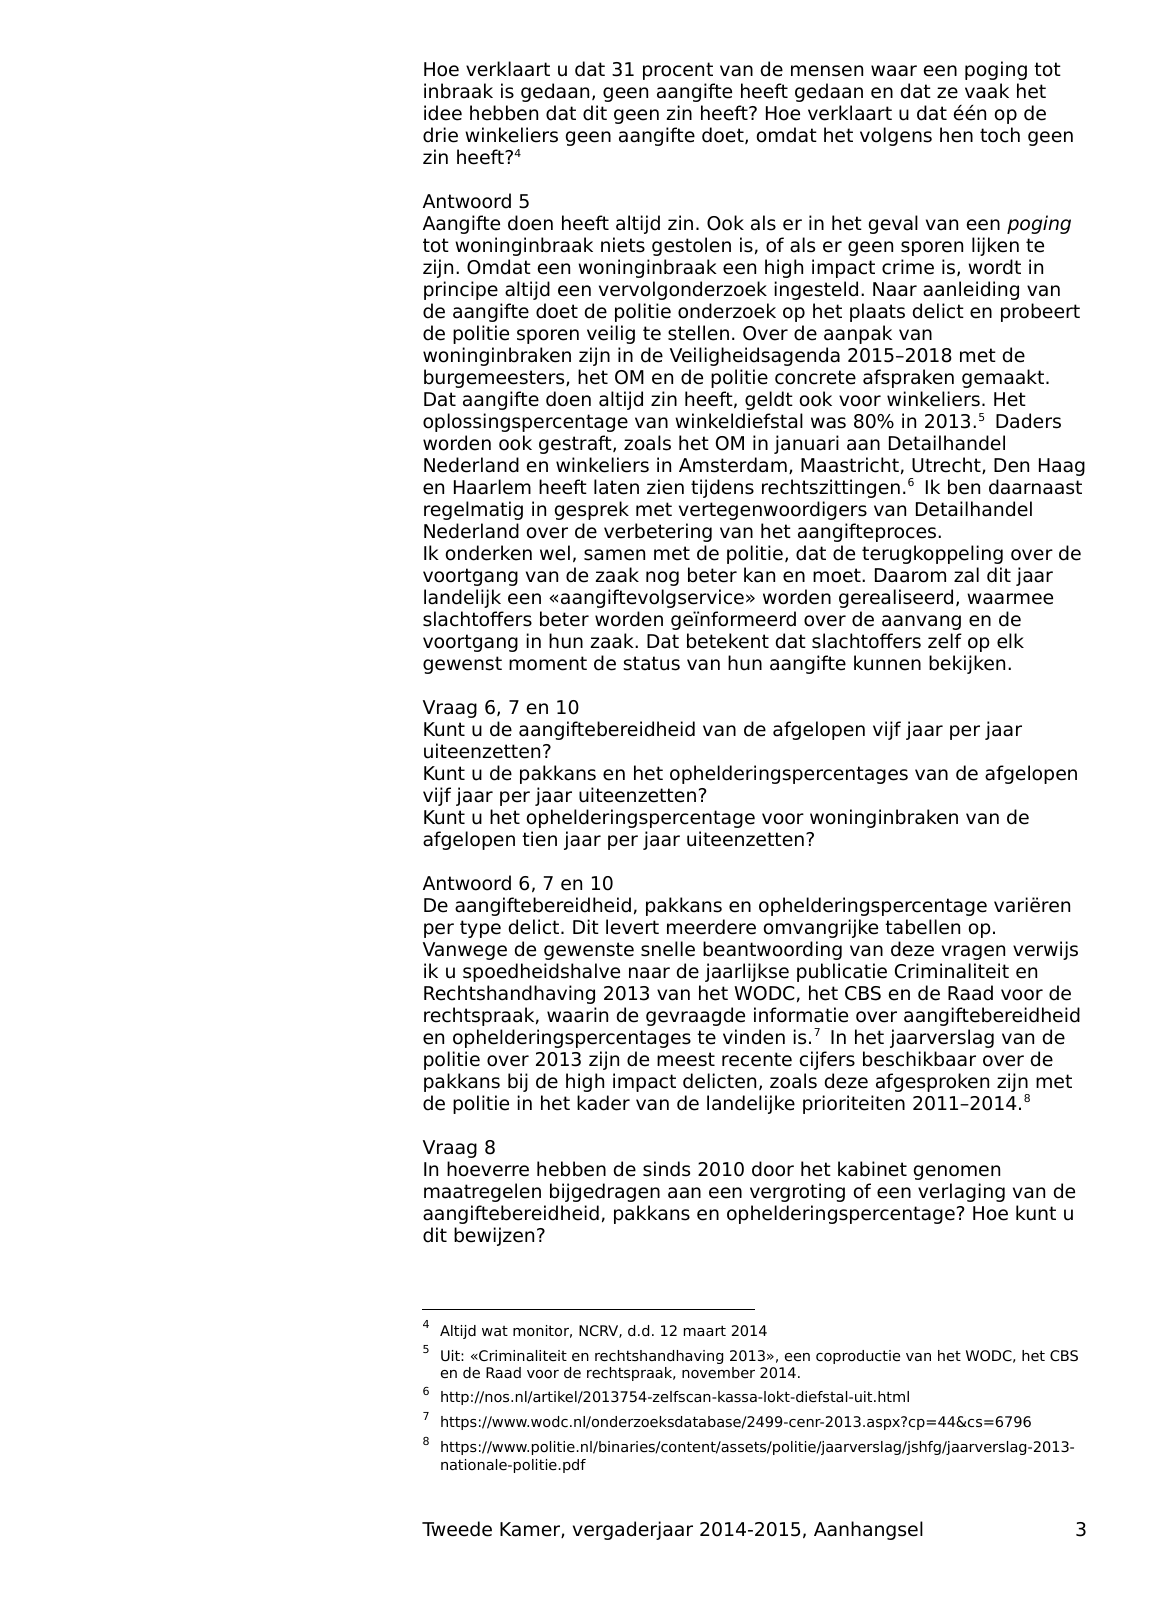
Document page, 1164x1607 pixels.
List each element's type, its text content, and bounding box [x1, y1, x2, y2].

text Aangifte doen heeft altijd zin. Ook als er in het geval van een poging tot woninginbraak niets gestolen is, of als er geen sporen lijken te zijn. Omdat een woninginbraak een high impact crime is, wordt in principe altijd een vervolgonderzoek ingesteld. Naar aanleiding van de aangifte doet de politie onderzoek op het plaats delict en probeert de politie sporen veilig te stellen. Over de aanpak van woninginbraken zijn in de Veiligheidsagenda 2015–2018 met de burgemeesters, het OM en de politie concrete afspraken gemaakt. [422, 213, 1087, 389]
text Vraag 8 [422, 1137, 1087, 1159]
text Vraag 6, 7 en 10 [422, 697, 1087, 719]
text In hoeverre hebben de sinds 2010 door het kabinet genomen maatregelen bijgedragen aan een vergroting of een verlaging van de aangiftebereidheid, pakkans en ophelderingspercentage? Hoe kunt u dit bewijzen? [422, 1159, 1087, 1247]
text Kunt u de pakkans en het ophelderingspercentages van de afgelopen vijf jaar per jaar uiteenzetten? [422, 763, 1087, 807]
text Altijd wat monitor, NCRV, d.d. 12 maart 2014 [422, 1318, 1087, 1341]
text https://www.wodc.nl/onderzoeksdatabase/2499-cenr-2013.aspx?cp=44&cs=6796 [422, 1410, 1087, 1432]
text Dat aangifte doen altijd zin heeft, geldt ook voor winkeliers. Het oplossingspercentage van winkeldiefstal was 80% in 2013. Daders worden ook gestraft, zoals het OM in januari aan Detailhandel Nederland en winkeliers in Amsterdam, Maastricht, Utrecht, Den Haag en Haarlem heeft laten zien tijdens rechtszittingen. Ik ben daarnaast regelmatig in gesprek met vertegenwoordigers van Detailhandel Nederland over de verbetering van het aangifteproces. [422, 389, 1087, 543]
text Kunt u het ophelderingspercentage voor woninginbraken van de afgelopen tien jaar per jaar uiteenzetten? [422, 807, 1087, 851]
text Hoe verklaart u dat 31 procent van de mensen waar een poging tot inbraak is gedaan, geen aangifte heeft gedaan en dat ze vaak het idee hebben dat dit geen zin heeft? Hoe verklaart u dat één op de drie winkeliers geen aangifte doet, omdat het volgens hen toch geen zin heeft? [422, 59, 1087, 169]
text Ik onderken wel, samen met de politie, dat de terugkoppeling over de voortgang van de zaak nog beter kan en moet. Daarom zal dit jaar landelijk een «aangiftevolgservice» worden gerealiseerd, waarmee slachtoffers beter worden geïnformeerd over de aanvang en de voortgang in hun zaak. Dat betekent dat slachtoffers zelf op elk gewenst moment de status van hun aangifte kunnen bekijken. [422, 543, 1087, 675]
text Antwoord 6, 7 en 10 [422, 873, 1087, 895]
text http://nos.nl/artikel/2013754-zelfscan-kassa-lokt-diefstal-uit.html [422, 1385, 1087, 1407]
text De aangiftebereidheid, pakkans en ophelderingspercentage variëren per type delict. Dit levert meerdere omvangrijke tabellen op. Vanwege de gewenste snelle beantwoording van deze vragen verwijs ik u spoedheidshalve naar de jaarlijkse publicatie Criminaliteit en Rechtshandhaving 2013 van het WODC, het CBS en de Raad voor de rechtspraak, waarin de gevraagde informatie over aangiftebereidheid en ophelderingspercentages te vinden is. In het jaarverslag van de politie over 2013 zijn de meest recente cijfers beschikbaar over de pakkans bij de high impact delicten, zoals deze afgesproken zijn met de politie in het kader van de landelijke prioriteiten 2011–2014. [422, 895, 1087, 1115]
text Antwoord 5 [422, 191, 1087, 213]
text https://www.politie.nl/binaries/content/assets/politie/jaarverslag/jshfg/jaarverslag-2013-nationale-politie.pdf [422, 1435, 1087, 1474]
text Uit: «Criminaliteit en rechtshandhaving 2013», een coproductie van het WODC, het CBS en de Raad voor de rechtspraak, november 2014. [422, 1343, 1087, 1382]
text Kunt u de aangiftebereidheid van de afgelopen vijf jaar per jaar uiteenzetten? [422, 719, 1087, 763]
